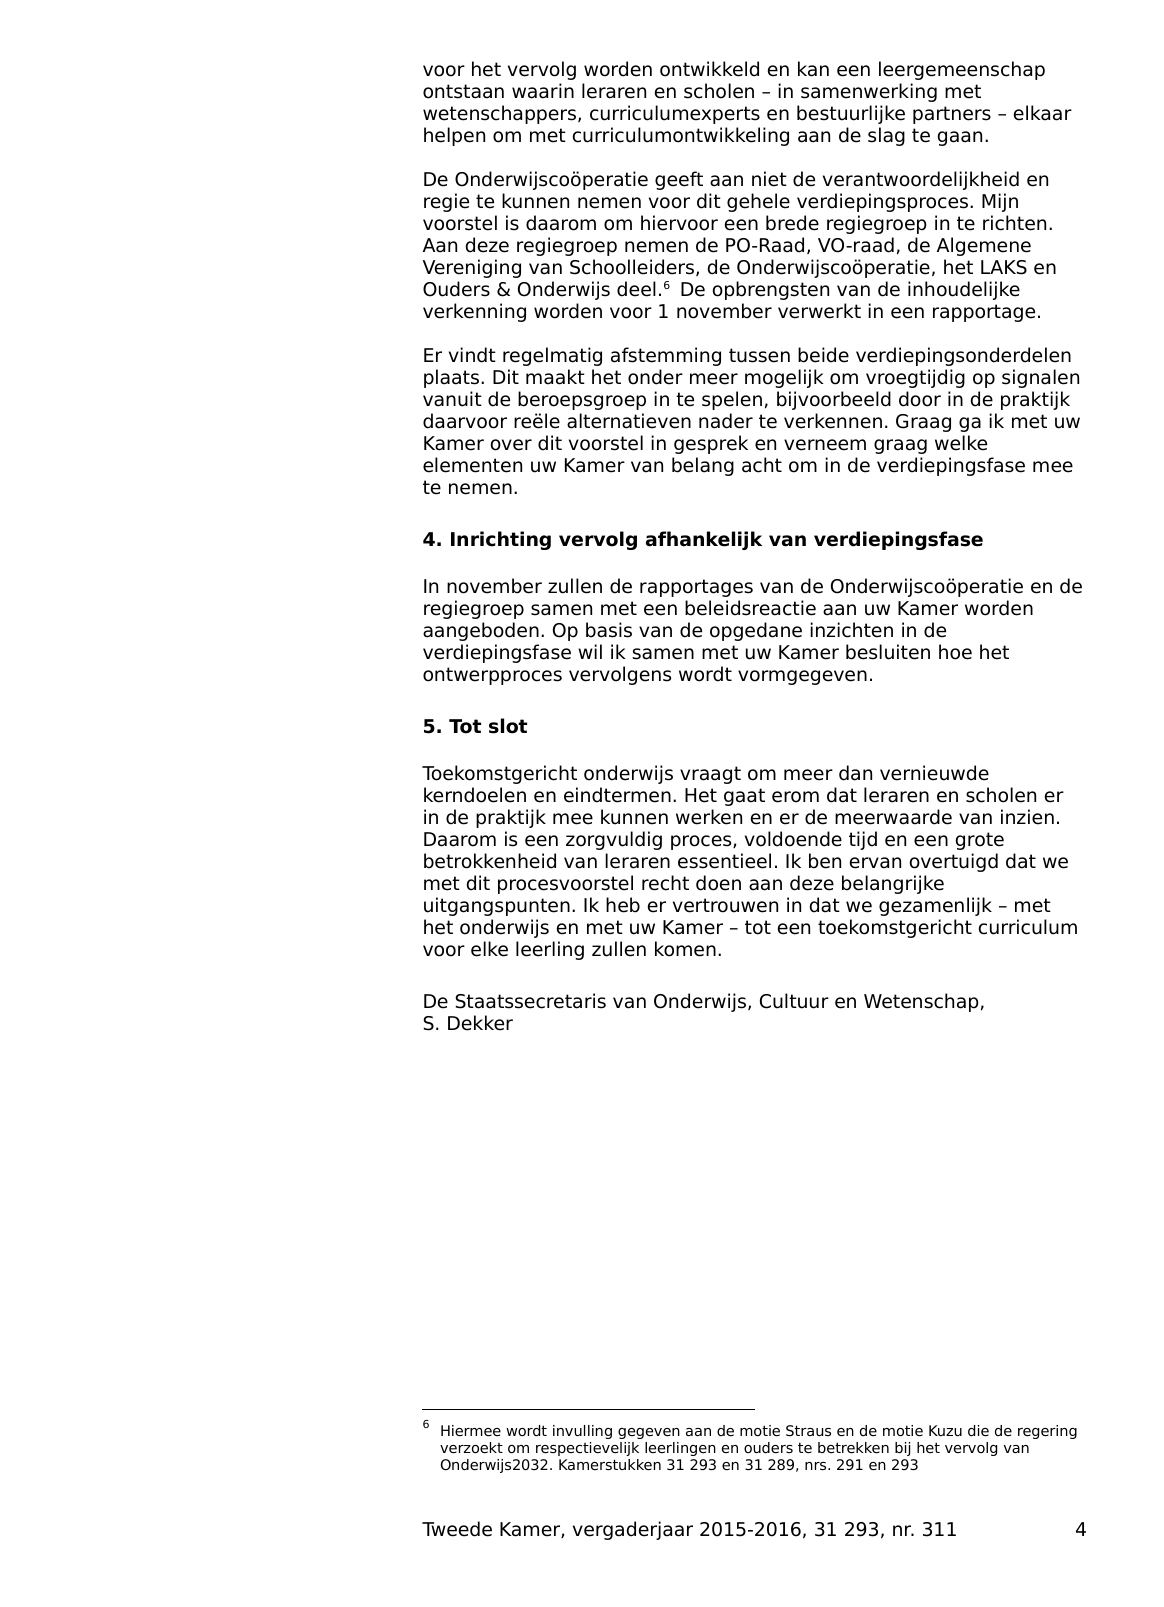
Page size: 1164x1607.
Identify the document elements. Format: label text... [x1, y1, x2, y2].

text In november zullen de rapportages van de Onderwijscoöperatie en de regiegroep samen met een beleidsreactie aan uw Kamer worden aangeboden. Op basis van de opgedane inzichten in de verdiepingsfase wil ik samen met uw Kamer besluiten hoe het ontwerpproces vervolgens wordt vormgegeven. [422, 576, 1087, 686]
text voor het vervolg worden ontwikkeld en kan een leergemeenschap ontstaan waarin leraren en scholen – in samenwerking met wetenschappers, curriculumexperts en bestuurlijke partners – elkaar helpen om met curriculumontwikkeling aan de slag te gaan. [422, 59, 1087, 147]
text Toekomstgericht onderwijs vraagt om meer dan vernieuwde kerndoelen en eindtermen. Het gaat erom dat leraren en scholen er in de praktijk mee kunnen werken en er de meerwaarde van inzien. Daarom is een zorgvuldig proces, voldoende tijd en een grote betrokkenheid van leraren essentieel. Ik ben ervan overtuigd dat we met dit procesvoorstel recht doen aan deze belangrijke uitgangspunten. Ik heb er vertrouwen in dat we gezamenlijk – met het onderwijs en met uw Kamer – tot een toekomstgericht curriculum voor elke leerling zullen komen. [422, 763, 1087, 961]
text Er vindt regelmatig afstemming tussen beide verdiepingsonderdelen plaats. Dit maakt het onder meer mogelijk om vroegtijdig op signalen vanuit de beroepsgroep in te spelen, bijvoorbeeld door in de praktijk daarvoor reële alternatieven nader te verkennen. Graag ga ik met uw Kamer over dit voorstel in gesprek en verneem graag welke elementen uw Kamer van belang acht om in de verdiepingsfase mee te nemen. [422, 345, 1087, 499]
text De Staatssecretaris van Onderwijs, Cultuur en Wetenschap, S. Dekker [422, 991, 1087, 1035]
subtitle 5. Tot slot [422, 716, 1087, 738]
text De Onderwijscoöperatie geeft aan niet de verantwoordelijkheid en regie te kunnen nemen voor dit gehele verdiepingsproces. Mijn voorstel is daarom om hiervoor een brede regiegroep in te richten. Aan deze regiegroep nemen de PO-Raad, VO-raad, de Algemene Vereniging van Schoolleiders, de Onderwijscoöperatie, het LAKS en Ouders & Onderwijs deel. De opbrengsten van de inhoudelijke verkenning worden voor 1 november verwerkt in een rapportage. [422, 169, 1087, 323]
subtitle 4. Inrichting vervolg afhankelijk van verdiepingsfase [422, 529, 1087, 551]
text Hiermee wordt invulling gegeven aan de motie Straus en de motie Kuzu die de regering verzoekt om respectievelijk leerlingen en ouders te betrekken bij het vervolg van Onderwijs2032. Kamerstukken 31 293 en 31 289, nrs. 291 en 293 [422, 1418, 1087, 1474]
